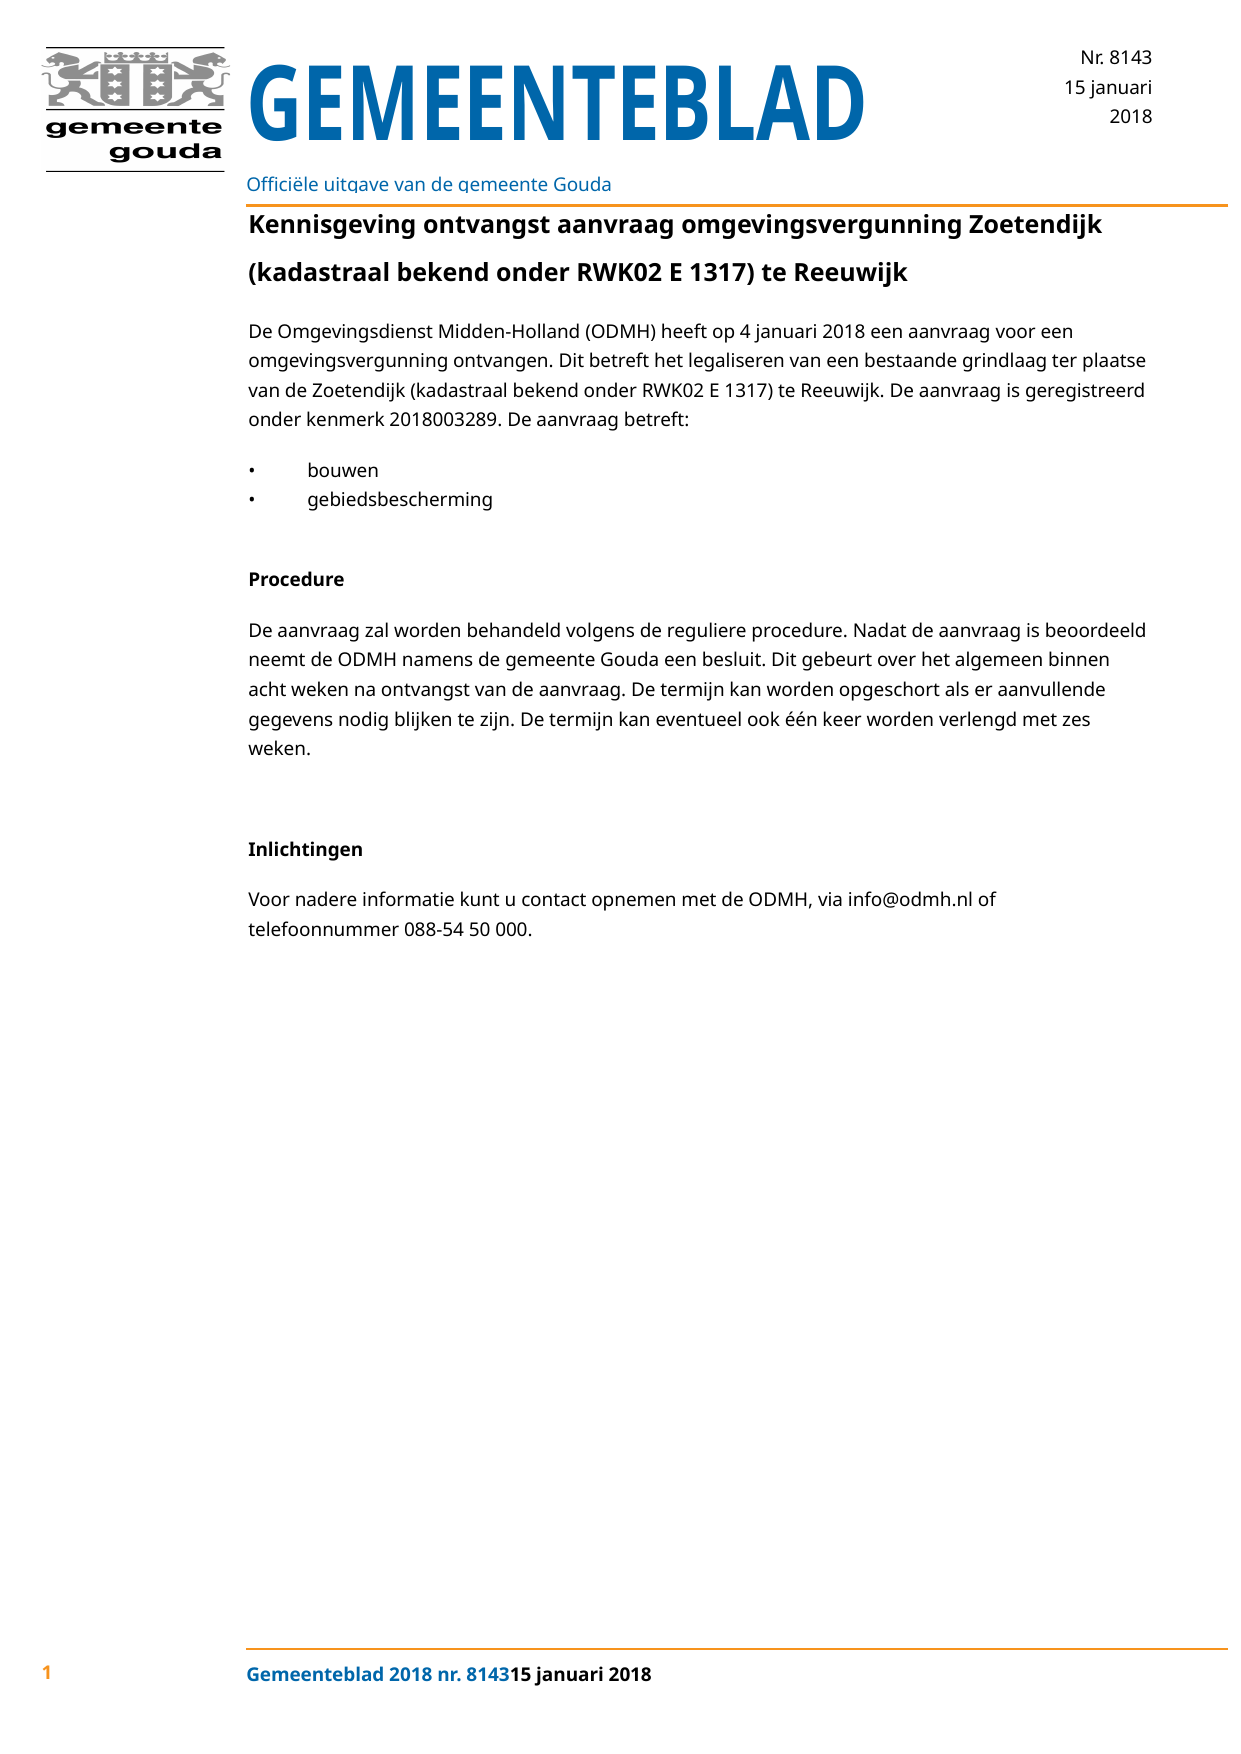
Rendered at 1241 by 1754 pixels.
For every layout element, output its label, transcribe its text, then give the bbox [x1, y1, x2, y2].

text Procedure [248, 567, 1152, 592]
text De aanvraag zal worden behandeld volgens de reguliere procedure. Nadat de aanvraag is beoordeeld neemt de ODMH namens de gemeente Gouda een besluit. Dit gebeurt over het algemeen binnen acht weken na ontvangst van de aanvraag. De termijn kan worden opgeschort als er aanvullende gegevens nodig blijken te zijn. De termijn kan eventueel ook één keer worden verlengd met zes weken. [248, 617, 1152, 761]
text Inlichtingen [248, 836, 1152, 862]
list bouwen [248, 457, 1152, 483]
list gebiedsbescherming [248, 487, 1152, 512]
text De Omgevingsdienst Midden-Holland (ODMH) heeft op 4 januari 2018 een aanvraag voor een omgevingsvergunning ontvangen. Dit betreft het legaliseren van een bestaande grindlaag ter plaatse van de Zoetendijk (kadastraal bekend onder RWK02 E 1317) te Reeuwijk. De aanvraag is geregistreerd onder kenmerk 2018003289. De aanvraag betreft: [248, 318, 1152, 432]
picture [41, 47, 231, 172]
text Voor nadere informatie kunt u contact opnemen met de ODMH, via info@odmh.nl of telefoonnummer 088-54 50 000. [248, 887, 1152, 942]
text Kennisgeving ontvangst aanvraag omgevingsvergunning Zoetendijk (kadastraal bekend onder RWK02 E 1317) te Reeuwijk [248, 207, 1152, 288]
